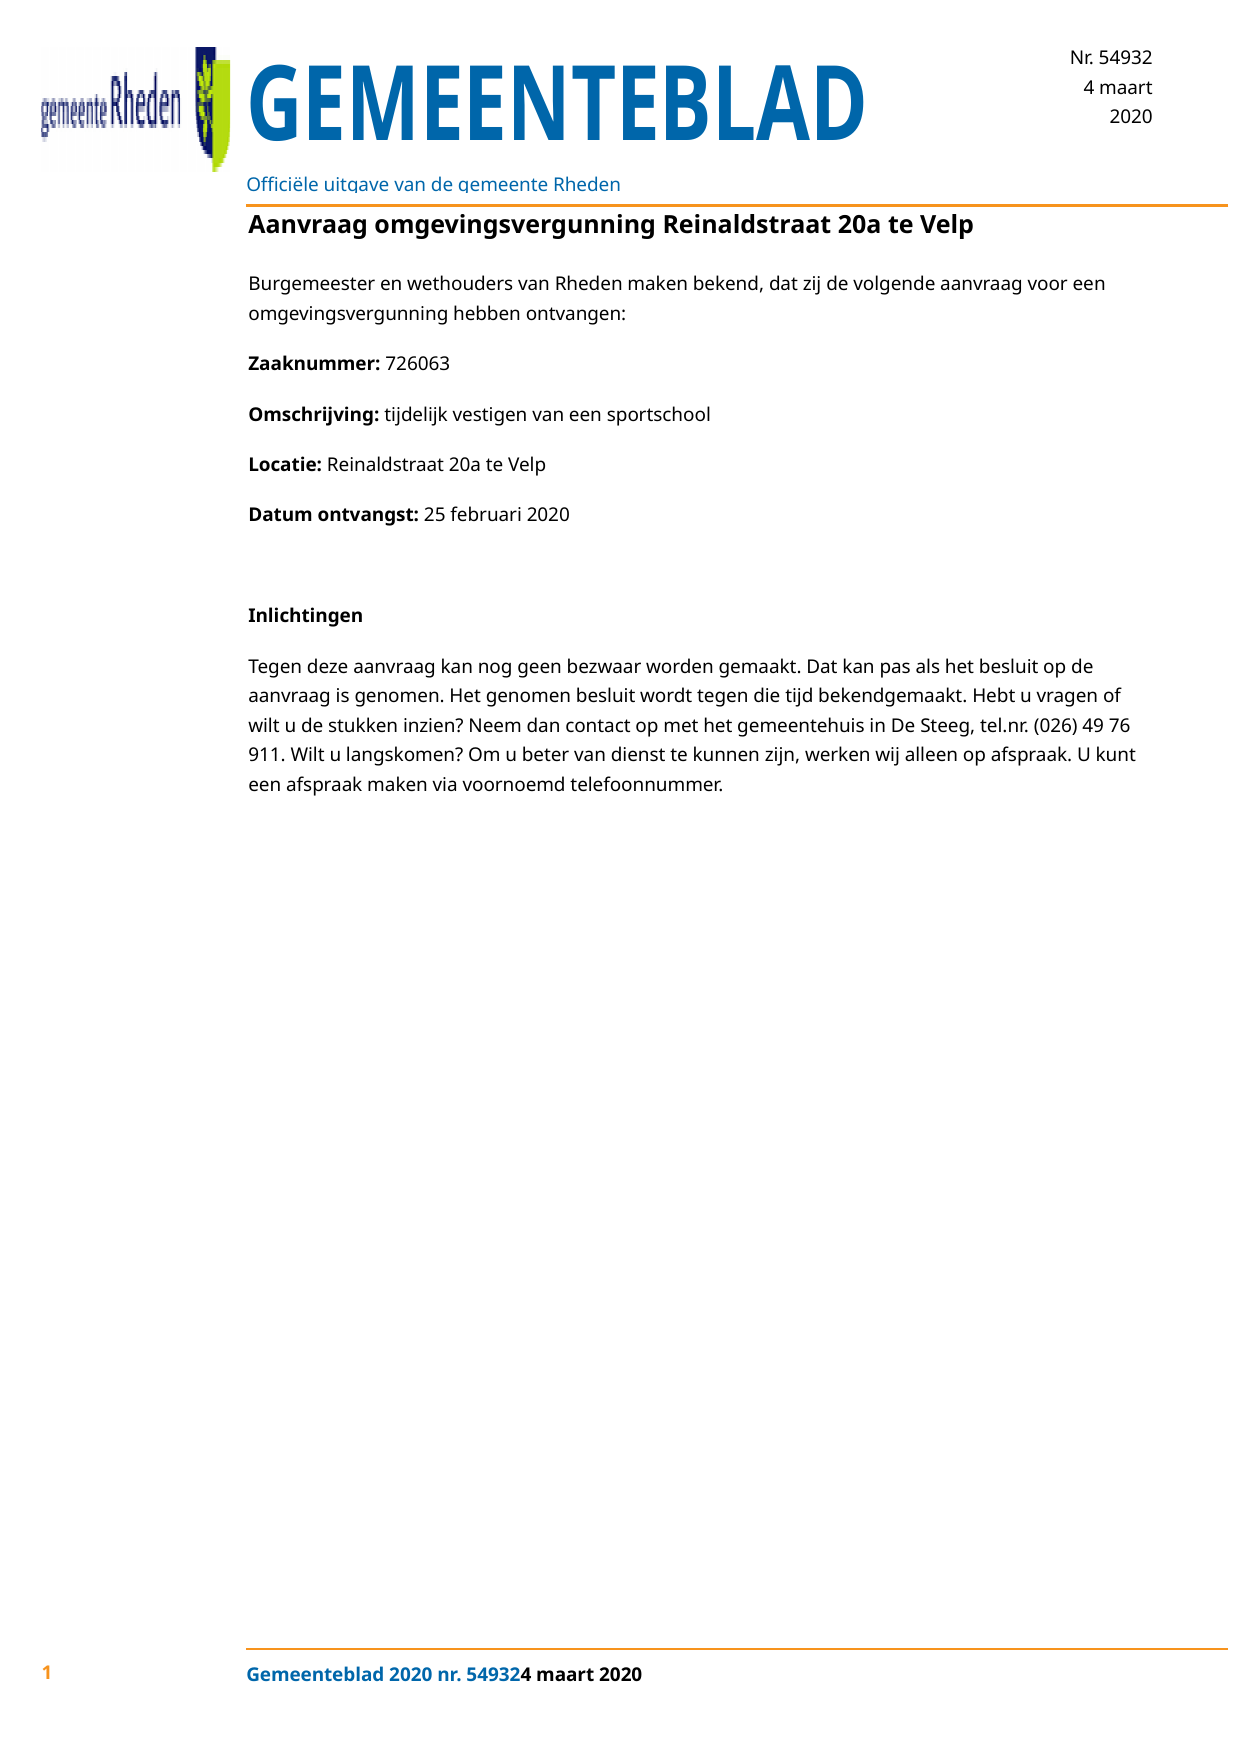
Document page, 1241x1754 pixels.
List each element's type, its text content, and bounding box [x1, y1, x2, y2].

text Datum ontvangst: 25 februari 2020 [248, 502, 1152, 527]
text Locatie: Reinaldstraat 20a te Velp [248, 451, 1152, 477]
text Zaaknummer: 726063 [248, 350, 1152, 376]
picture [41, 47, 231, 172]
text Omschrijving: tijdelijk vestigen van een sportschool [248, 401, 1152, 426]
text Inlichtingen [248, 602, 1152, 628]
text Tegen deze aanvraag kan nog geen bezwaar worden gemaakt. Dat kan pas als het besluit op de aanvraag is genomen. Het genomen besluit wordt tegen die tijd bekendgemaakt. Hebt u vragen of wilt u de stukken inzien? Neem dan contact op met het gemeentehuis in De Steeg, tel.nr. (026) 49 76 911. Wilt u langskomen? Om u beter van dienst te kunnen zijn, werken wij alleen op afspraak. U kunt een afspraak maken via voornoemd telefoonnummer. [248, 653, 1152, 797]
text Burgemeester en wethouders van Rheden maken bekend, dat zij de volgende aanvraag voor een omgevingsvergunning hebben ontvangen: [248, 270, 1152, 326]
text Aanvraag omgevingsvergunning Reinaldstraat 20a te Velp [248, 207, 1152, 241]
